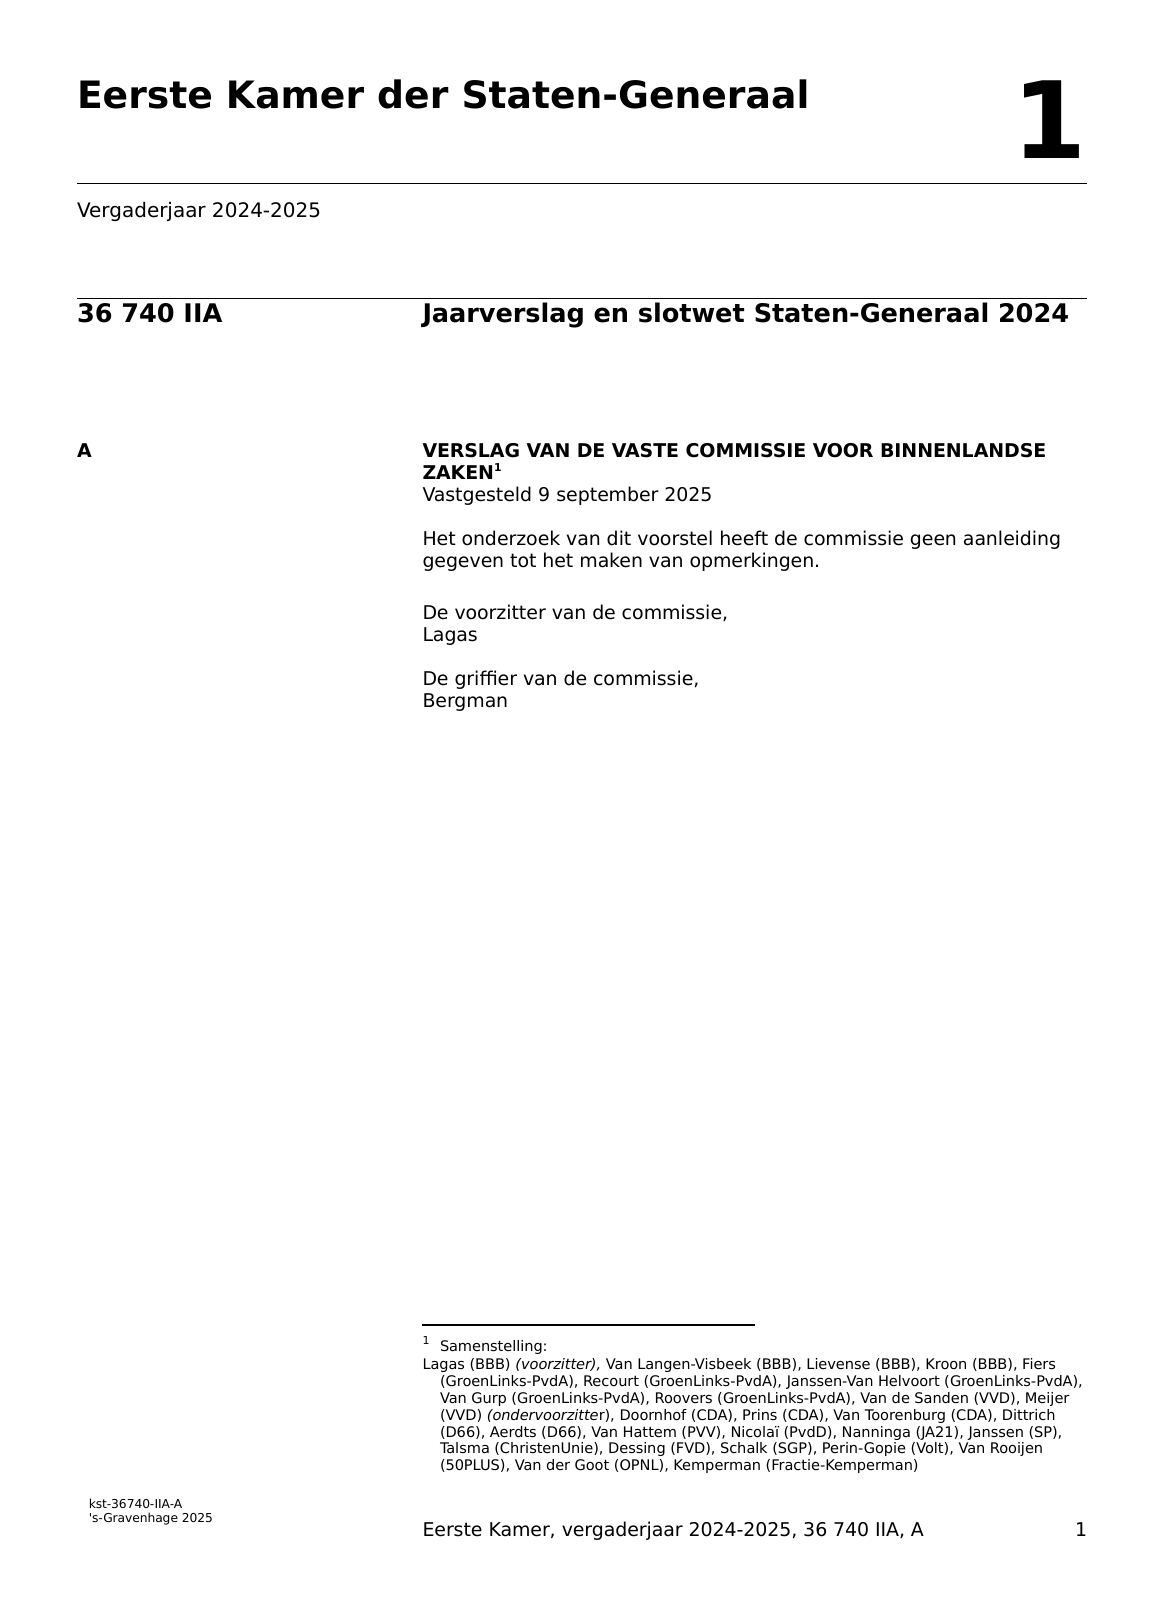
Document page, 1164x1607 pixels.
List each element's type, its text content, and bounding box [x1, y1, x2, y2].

table_header 1 [886, 59, 1087, 183]
text De voorzitter van de commissie, Lagas [422, 602, 1087, 646]
table_cell Vergaderjaar 2024-2025 [77, 184, 1087, 298]
text Samenstelling: [422, 1334, 1087, 1356]
table_header Eerste Kamer der Staten-Generaal [77, 59, 886, 183]
text De griffier van de commissie, Bergman [422, 668, 1087, 712]
subtitle 36 740 IIA Jaarverslag en slotwet Staten-Generaal 2024 [77, 299, 1087, 329]
text Lagas (BBB) (voorzitter), Van Langen-Visbeek (BBB), Lievense (BBB), Kroon (BBB), Fiers (GroenLinks-PvdA), Recourt (GroenLinks-PvdA), Janssen-Van Helvoort (GroenLinks-PvdA), Van Gurp (GroenLinks-PvdA), Roovers (GroenLinks-PvdA), Van de Sanden (VVD), Meijer (VVD) (ondervoorzitter), Doornhof (CDA), Prins (CDA), Van Toorenburg (CDA), Dittrich (D66), Aerdts (D66), Van Hattem (PVV), Nicolaï (PvdD), Nanninga (JA21), Janssen (SP), Talsma (ChristenUnie), Dessing (FVD), Schalk (SGP), Perin-Gopie (Volt), Van Rooijen (50PLUS), Van der Goot (OPNL), Kemperman (Fractie-Kemperman) [422, 1356, 1087, 1474]
subtitle A VERSLAG VAN DE VASTE COMMISSIE VOOR BINNENLANDSE ZAKEN [77, 440, 1087, 484]
text kst-36740-IIA-A [88, 1497, 323, 1511]
text Het onderzoek van dit voorstel heeft de commissie geen aanleiding gegeven tot het maken van opmerkingen. [422, 528, 1087, 572]
text Vastgesteld 9 september 2025 [422, 484, 1087, 506]
text 's-Gravenhage 2025 [88, 1511, 323, 1525]
